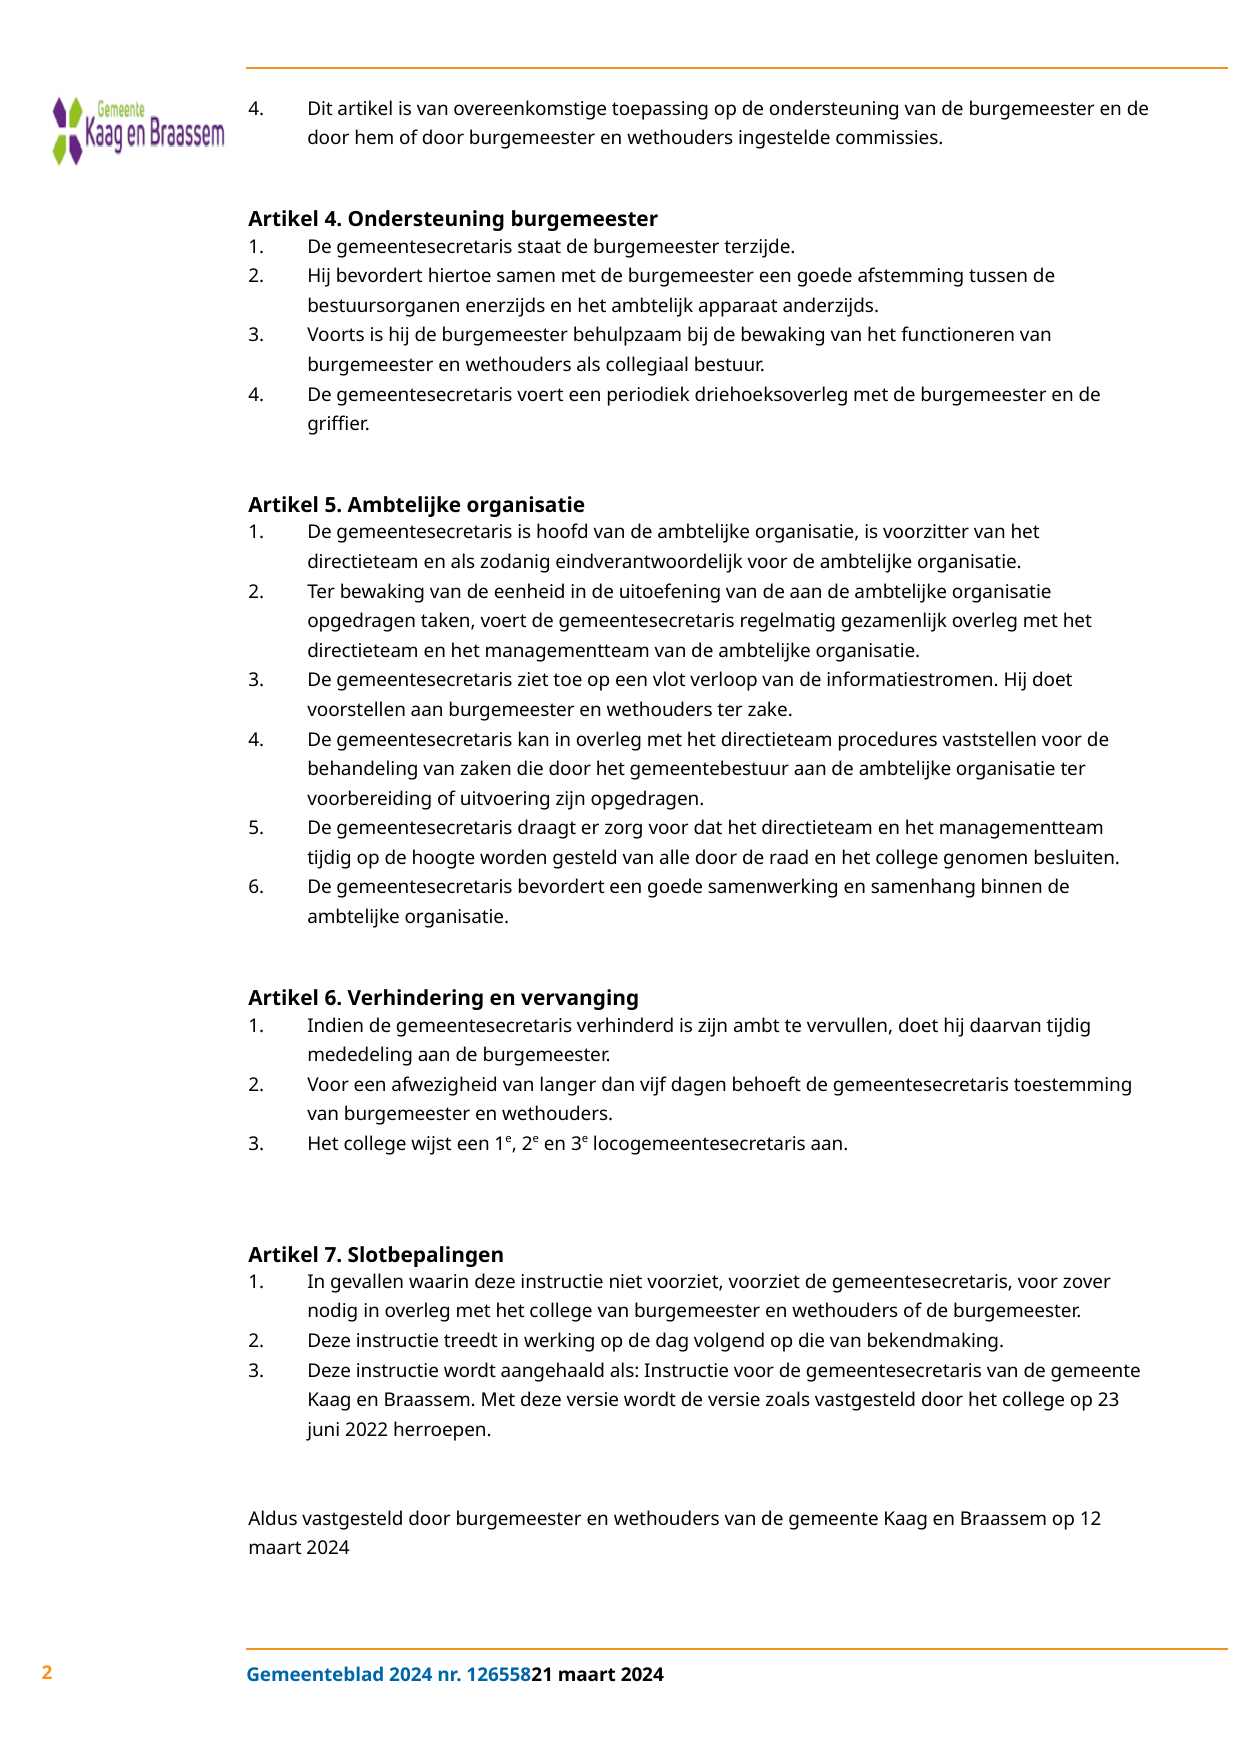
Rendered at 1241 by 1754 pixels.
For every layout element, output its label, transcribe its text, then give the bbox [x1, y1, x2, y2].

list Dit artikel is van overeenkomstige toepassing op de ondersteuning van de burgemeester en de door hem of door burgemeester en wethouders ingestelde commissies. [248, 95, 1152, 150]
list De gemeentesecretaris voert een periodiek driehoeksoverleg met de burgemeester en de griffier. [248, 381, 1152, 436]
list Deze instructie wordt aangehaald als: Instructie voor de gemeentesecretaris van de gemeente Kaag en Braassem. Met deze versie wordt de versie zoals vastgesteld door het college op 23 juni 2022 herroepen. [248, 1357, 1152, 1442]
list Ter bewaking van de eenheid in de uitoefening van de aan de ambtelijke organisatie opgedragen taken, voert de gemeentesecretaris regelmatig gezamenlijk overleg met het directieteam en het managementteam van de ambtelijke organisatie. [248, 578, 1152, 663]
text Artikel 7. Slotbepalingen [248, 1240, 1152, 1268]
list De gemeentesecretaris kan in overleg met het directieteam procedures vaststellen voor de behandeling van zaken die door het gemeentebestuur aan de ambtelijke organisatie ter voorbereiding of uitvoering zijn opgedragen. [248, 726, 1152, 811]
list De gemeentesecretaris ziet toe op een vlot verloop van de informatiestromen. Hij doet voorstellen aan burgemeester en wethouders ter zake. [248, 667, 1152, 722]
list Het college wijst een 1e, 2e en 3e locogemeentesecretaris aan. [248, 1130, 1152, 1156]
list Hij bevordert hiertoe samen met de burgemeester een goede afstemming tussen de bestuursorganen enerzijds en het ambtelijk apparaat anderzijds. [248, 262, 1152, 318]
list Deze instructie treedt in werking op de dag volgend op die van bekendmaking. [248, 1327, 1152, 1353]
text Artikel 5. Ambtelijke organisatie [248, 490, 1152, 519]
list De gemeentesecretaris bevordert een goede samenwerking en samenhang binnen de ambtelijke organisatie. [248, 874, 1152, 929]
text Artikel 4. Ondersteuning burgemeester [248, 204, 1152, 233]
list In gevallen waarin deze instructie niet voorziet, voorziet de gemeentesecretaris, voor zover nodig in overleg met het college van burgemeester en wethouders of de burgemeester. [248, 1268, 1152, 1323]
list Indien de gemeentesecretaris verhinderd is zijn ambt te vervullen, doet hij daarvan tijdig mededeling aan de burgemeester. [248, 1012, 1152, 1067]
text Aldus vastgesteld door burgemeester en wethouders van de gemeente Kaag en Braassem op 12 maart 2024 [248, 1505, 1152, 1560]
list Voorts is hij de burgemeester behulpzaam bij de bewaking van het functioneren van burgemeester en wethouders als collegiaal bestuur. [248, 322, 1152, 377]
list De gemeentesecretaris draagt er zorg voor dat het directieteam en het managementteam tijdig op de hoogte worden gesteld van alle door de raad en het college genomen besluiten. [248, 814, 1152, 870]
list De gemeentesecretaris staat de burgemeester terzijde. [248, 233, 1152, 258]
list De gemeentesecretaris is hoofd van de ambtelijke organisatie, is voorzitter van het directieteam en als zodanig eindverantwoordelijk voor de ambtelijke organisatie. [248, 519, 1152, 574]
picture [41, 47, 231, 172]
list Voor een afwezigheid van langer dan vijf dagen behoeft de gemeentesecretaris toestemming van burgemeester en wethouders. [248, 1071, 1152, 1126]
text Artikel 6. Verhindering en vervanging [248, 983, 1152, 1012]
